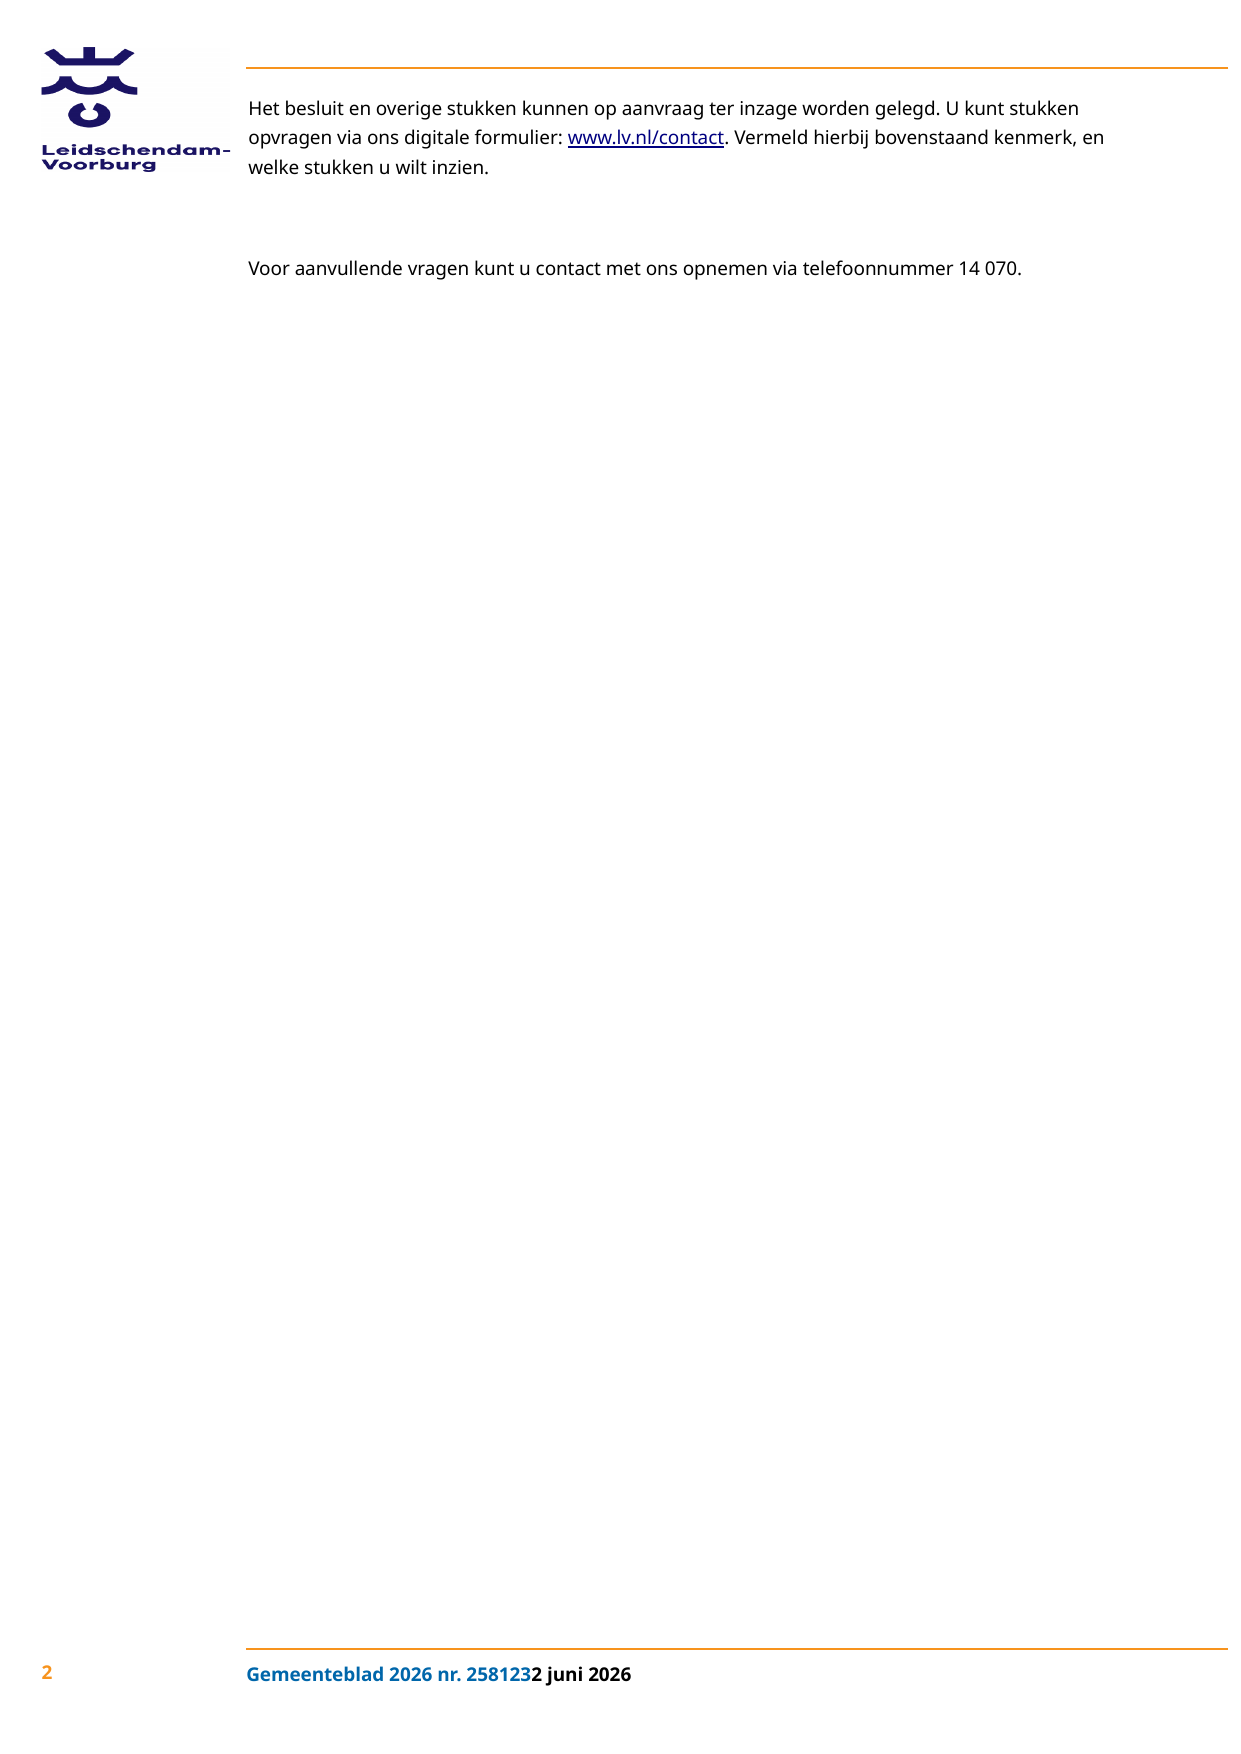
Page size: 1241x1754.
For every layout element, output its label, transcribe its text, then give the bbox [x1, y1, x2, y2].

picture [41, 47, 231, 172]
text Voor aanvullende vragen kunt u contact met ons opnemen via telefoonnummer 14 070. [248, 255, 1152, 281]
text Het besluit en overige stukken kunnen op aanvraag ter inzage worden gelegd. U kunt stukken opvragen via ons digitale formulier: www.lv.nl/contact. Vermeld hierbij bovenstaand kenmerk, en welke stukken u wilt inzien. [248, 95, 1152, 180]
